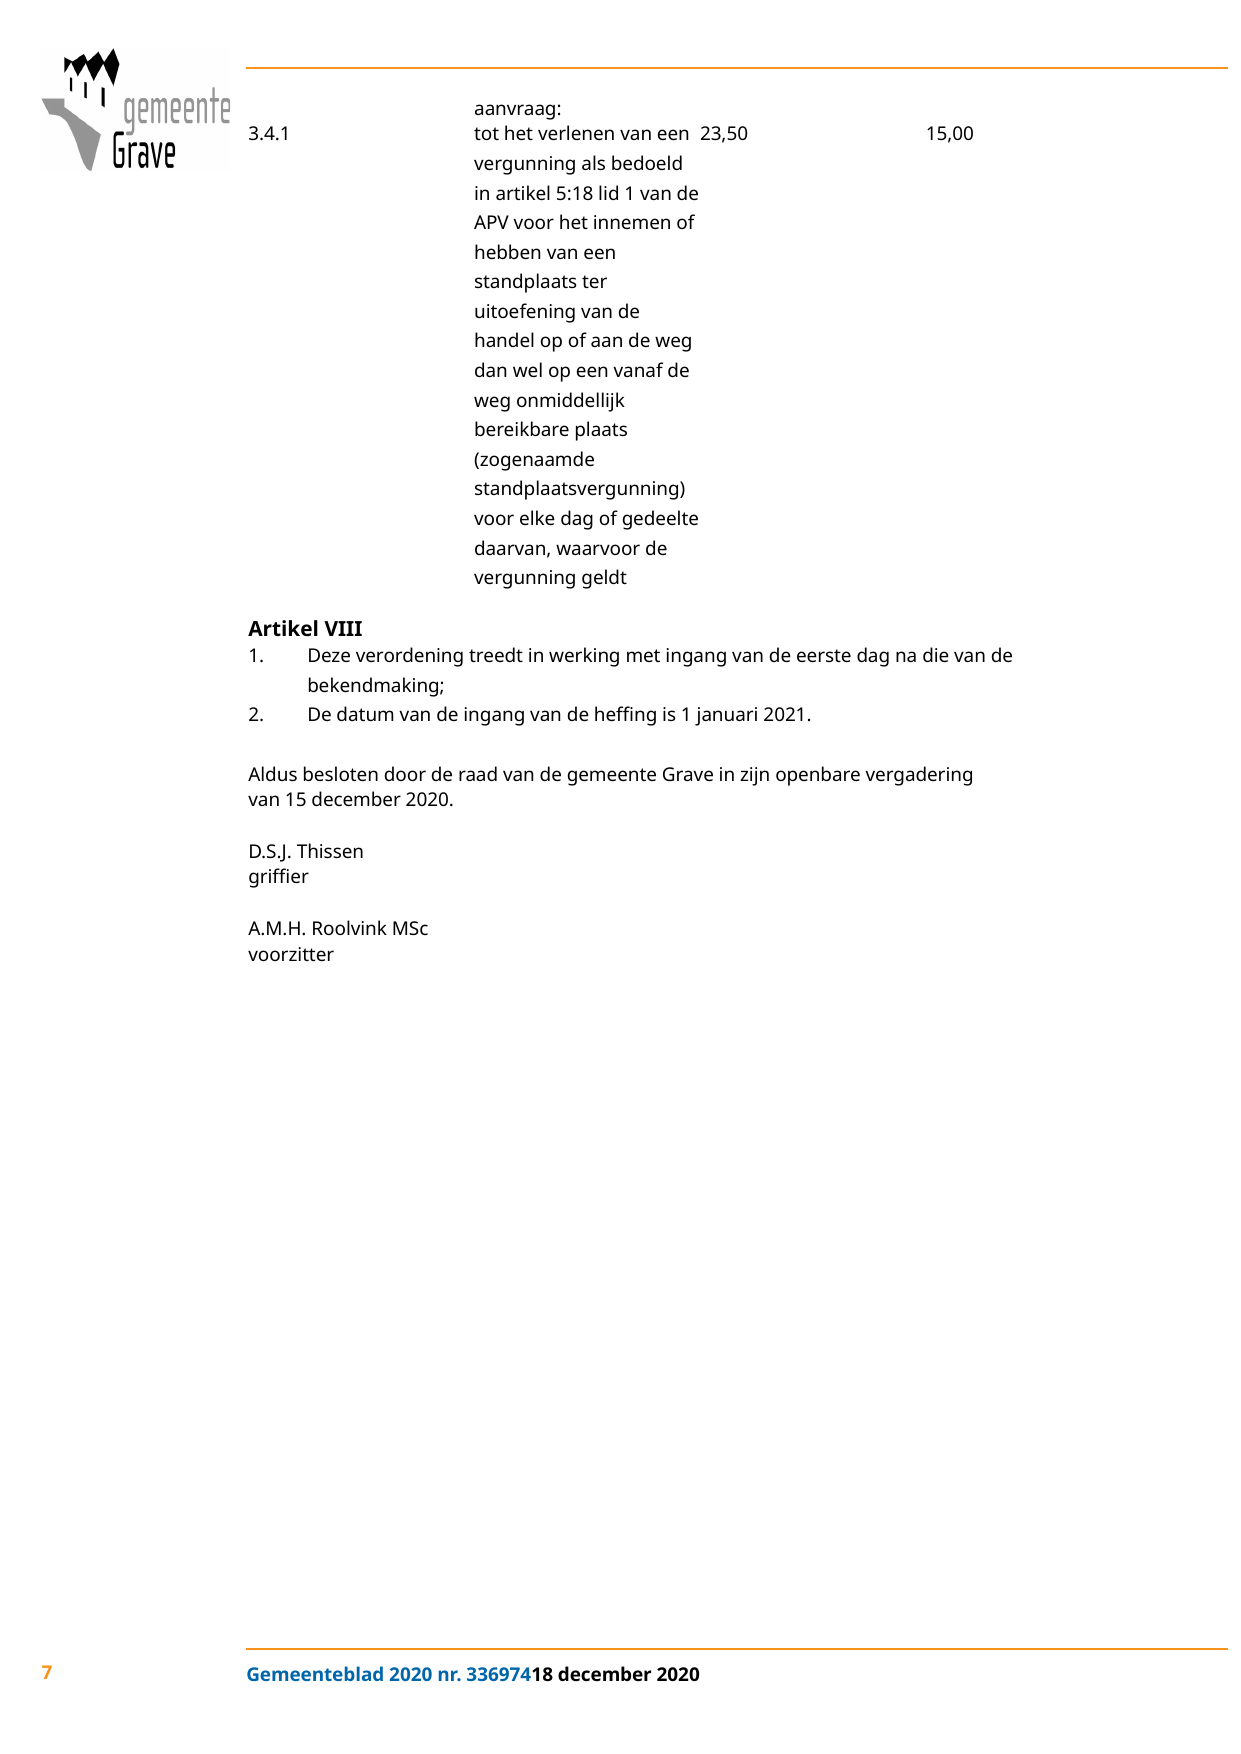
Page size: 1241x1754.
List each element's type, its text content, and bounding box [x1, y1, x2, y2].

list De datum van de ingang van de heffing is 1 januari 2021. [248, 702, 1152, 727]
table_cell 23,50 [700, 121, 926, 590]
text Aldus besloten door de raad van de gemeente Grave in zijn openbare vergadering [248, 761, 1152, 787]
text van 15 december 2020. [248, 787, 1152, 812]
text Artikel VIII [248, 614, 1152, 642]
list Deze verordening treedt in werking met ingang van de eerste dag na die van de bekendmaking; [248, 642, 1152, 698]
table_cell aanvraag: [474, 95, 700, 121]
text A.M.H. Roolvink MSc [248, 915, 1152, 941]
table_cell 15,00 [926, 121, 1152, 590]
table_cell [700, 95, 926, 121]
table_cell [926, 95, 1152, 121]
table_cell tot het verlenen van een vergunning als bedoeld in artikel 5:18 lid 1 van de APV voor het innemen of hebben van een standplaats ter uitoefening van de handel op of aan de weg dan wel op een vanaf de weg onmiddellijk bereikbare plaats (zogenaamde standplaatsvergunning) voor elke dag of gedeelte daarvan, waarvoor de vergunning geldt [474, 121, 700, 590]
text D.S.J. Thissen [248, 838, 1152, 864]
text voorzitter [248, 941, 1152, 967]
table_cell [248, 95, 474, 121]
picture [41, 47, 231, 172]
table_cell 3.4.1 [248, 121, 474, 590]
text griffier [248, 864, 1152, 889]
